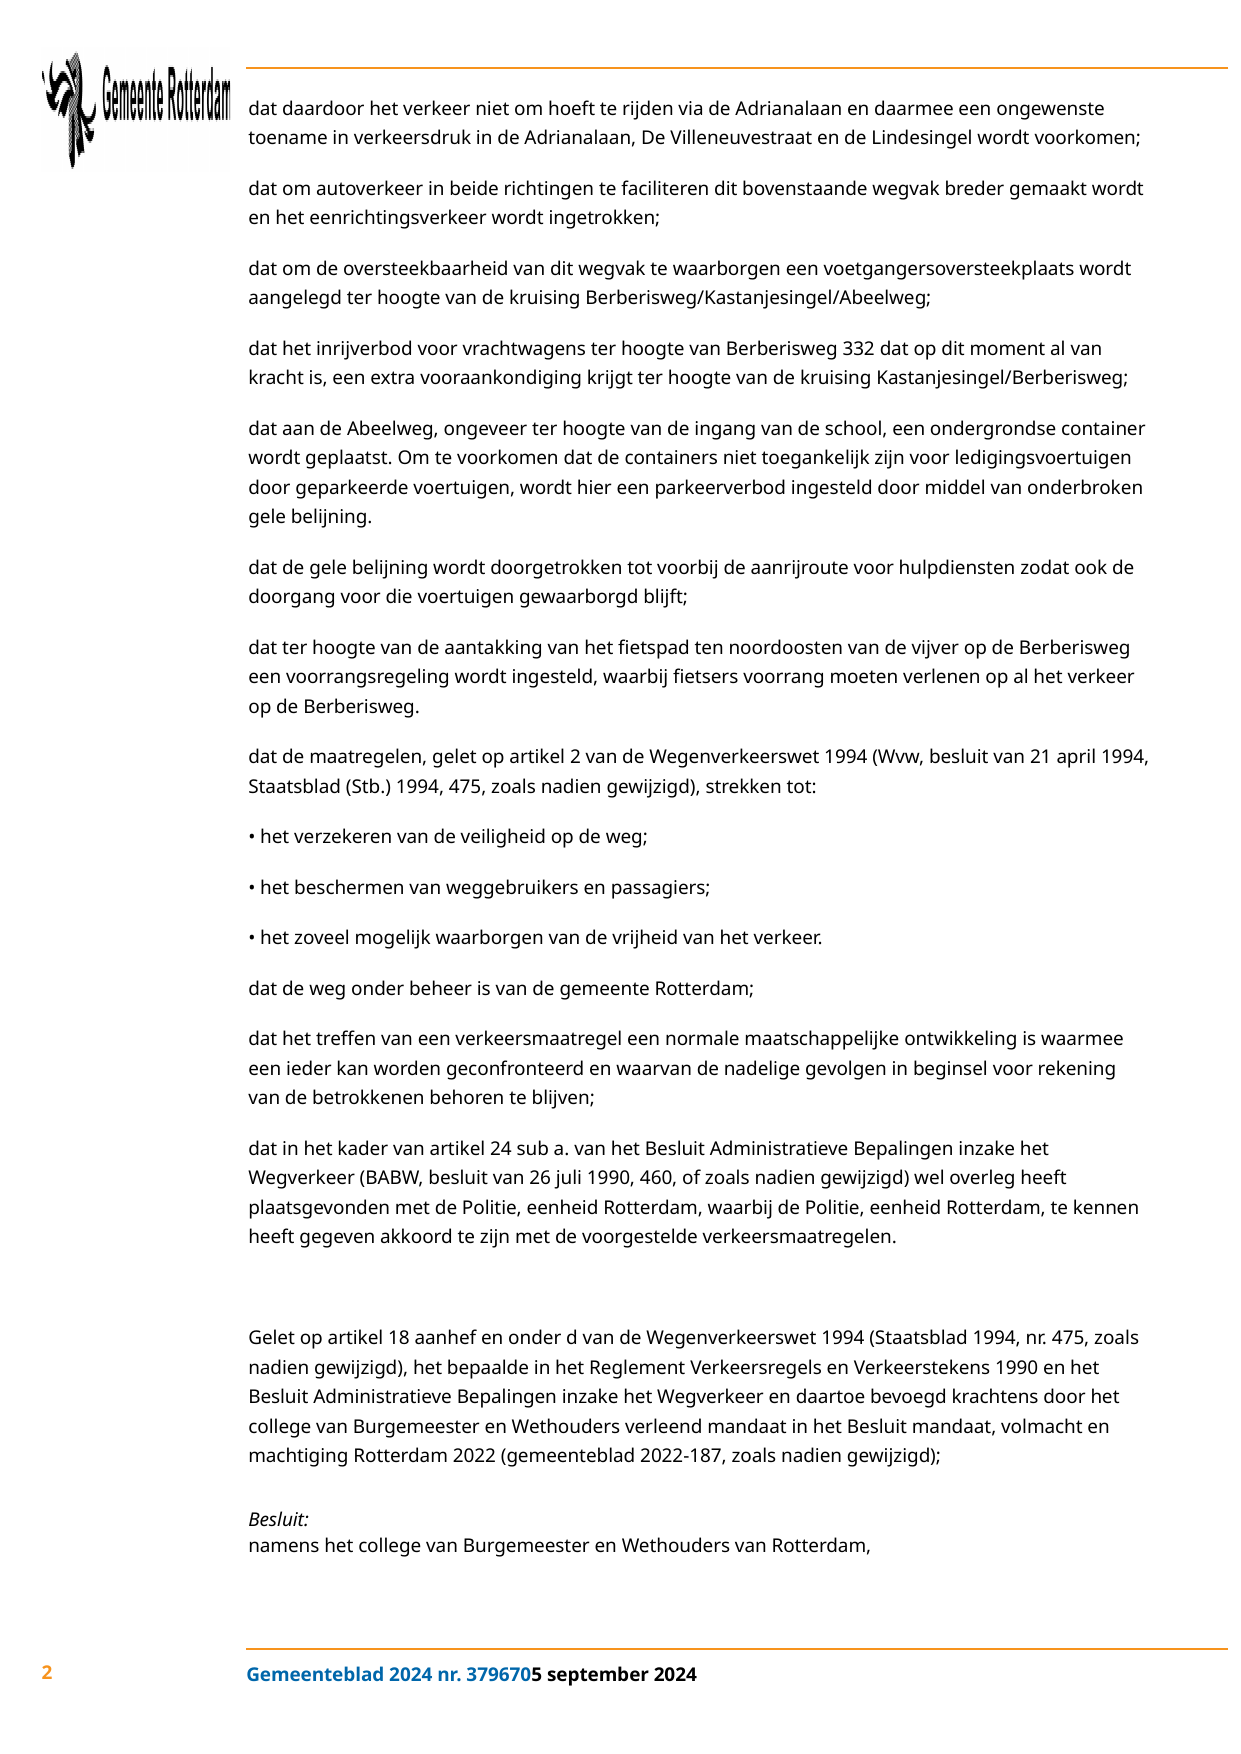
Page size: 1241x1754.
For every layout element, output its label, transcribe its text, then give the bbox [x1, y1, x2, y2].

text dat de maatregelen, gelet op artikel 2 van de Wegenverkeerswet 1994 (Wvw, besluit van 21 april 1994, Staatsblad (Stb.) 1994, 475, zoals nadien gewijzigd), strekken tot: [248, 743, 1152, 799]
text dat de gele belijning wordt doorgetrokken tot voorbij de aanrijroute voor hulpdiensten zodat ook de doorgang voor die voertuigen gewaarborgd blijft; [248, 554, 1152, 609]
text dat het treffen van een verkeersmaatregel een normale maatschappelijke ontwikkeling is waarmee een ieder kan worden geconfronteerd en waarvan de nadelige gevolgen in beginsel voor rekening van de betrokkenen behoren te blijven; [248, 1025, 1152, 1110]
text dat het inrijverbod voor vrachtwagens ter hoogte van Berberisweg 332 dat op dit moment al van kracht is, een extra vooraankondiging krijgt ter hoogte van de kruising Kastanjesingel/Berberisweg; [248, 335, 1152, 390]
text Gelet op artikel 18 aanhef en onder d van de Wegenverkeerswet 1994 (Staatsblad 1994, nr. 475, zoals nadien gewijzigd), het bepaalde in het Reglement Verkeersregels en Verkeerstekens 1990 en het Besluit Administratieve Bepalingen inzake het Wegverkeer en daartoe bevoegd krachtens door het college van Burgemeester en Wethouders verleend mandaat in het Besluit mandaat, volmacht en machtiging Rotterdam 2022 (gemeenteblad 2022-187, zoals nadien gewijzigd); [248, 1324, 1152, 1468]
text dat de weg onder beheer is van de gemeente Rotterdam; [248, 975, 1152, 1001]
text dat om autoverkeer in beide richtingen te faciliteren dit bovenstaande wegvak breder gemaakt wordt en het eenrichtingsverkeer wordt ingetrokken; [248, 175, 1152, 230]
text dat ter hoogte van de aantakking van het fietspad ten noordoosten van de vijver op de Berberisweg een voorrangsregeling wordt ingesteld, waarbij fietsers voorrang moeten verlenen op al het verkeer op de Berberisweg. [248, 634, 1152, 719]
text dat in het kader van artikel 24 sub a. van het Besluit Administratieve Bepalingen inzake het Wegverkeer (BABW, besluit van 26 juli 1990, 460, of zoals nadien gewijzigd) wel overleg heeft plaatsgevonden met de Politie, eenheid Rotterdam, waarbij de Politie, eenheid Rotterdam, te kennen heeft gegeven akkoord te zijn met de voorgestelde verkeersmaatregelen. [248, 1135, 1152, 1249]
text • het verzekeren van de veiligheid op de weg; [248, 823, 1152, 849]
text dat om de oversteekbaarheid van dit wegvak te waarborgen een voetgangersoversteekplaats wordt aangelegd ter hoogte van de kruising Berberisweg/Kastanjesingel/Abeelweg; [248, 255, 1152, 310]
text Besluit: [248, 1507, 1152, 1532]
text dat aan de Abeelweg, ongeveer ter hoogte van de ingang van de school, een ondergrondse container wordt geplaatst. Om te voorkomen dat de containers niet toegankelijk zijn voor ledigingsvoertuigen door geparkeerde voertuigen, wordt hier een parkeerverbod ingesteld door middel van onderbroken gele belijning. [248, 415, 1152, 529]
text • het zoveel mogelijk waarborgen van de vrijheid van het verkeer. [248, 924, 1152, 950]
text dat daardoor het verkeer niet om hoeft te rijden via de Adrianalaan en daarmee een ongewenste toename in verkeersdruk in de Adrianalaan, De Villeneuvestraat en de Lindesingel wordt voorkomen; [248, 95, 1152, 150]
text namens het college van Burgemeester en Wethouders van Rotterdam, [248, 1532, 1152, 1558]
text • het beschermen van weggebruikers en passagiers; [248, 874, 1152, 900]
picture [41, 47, 231, 172]
